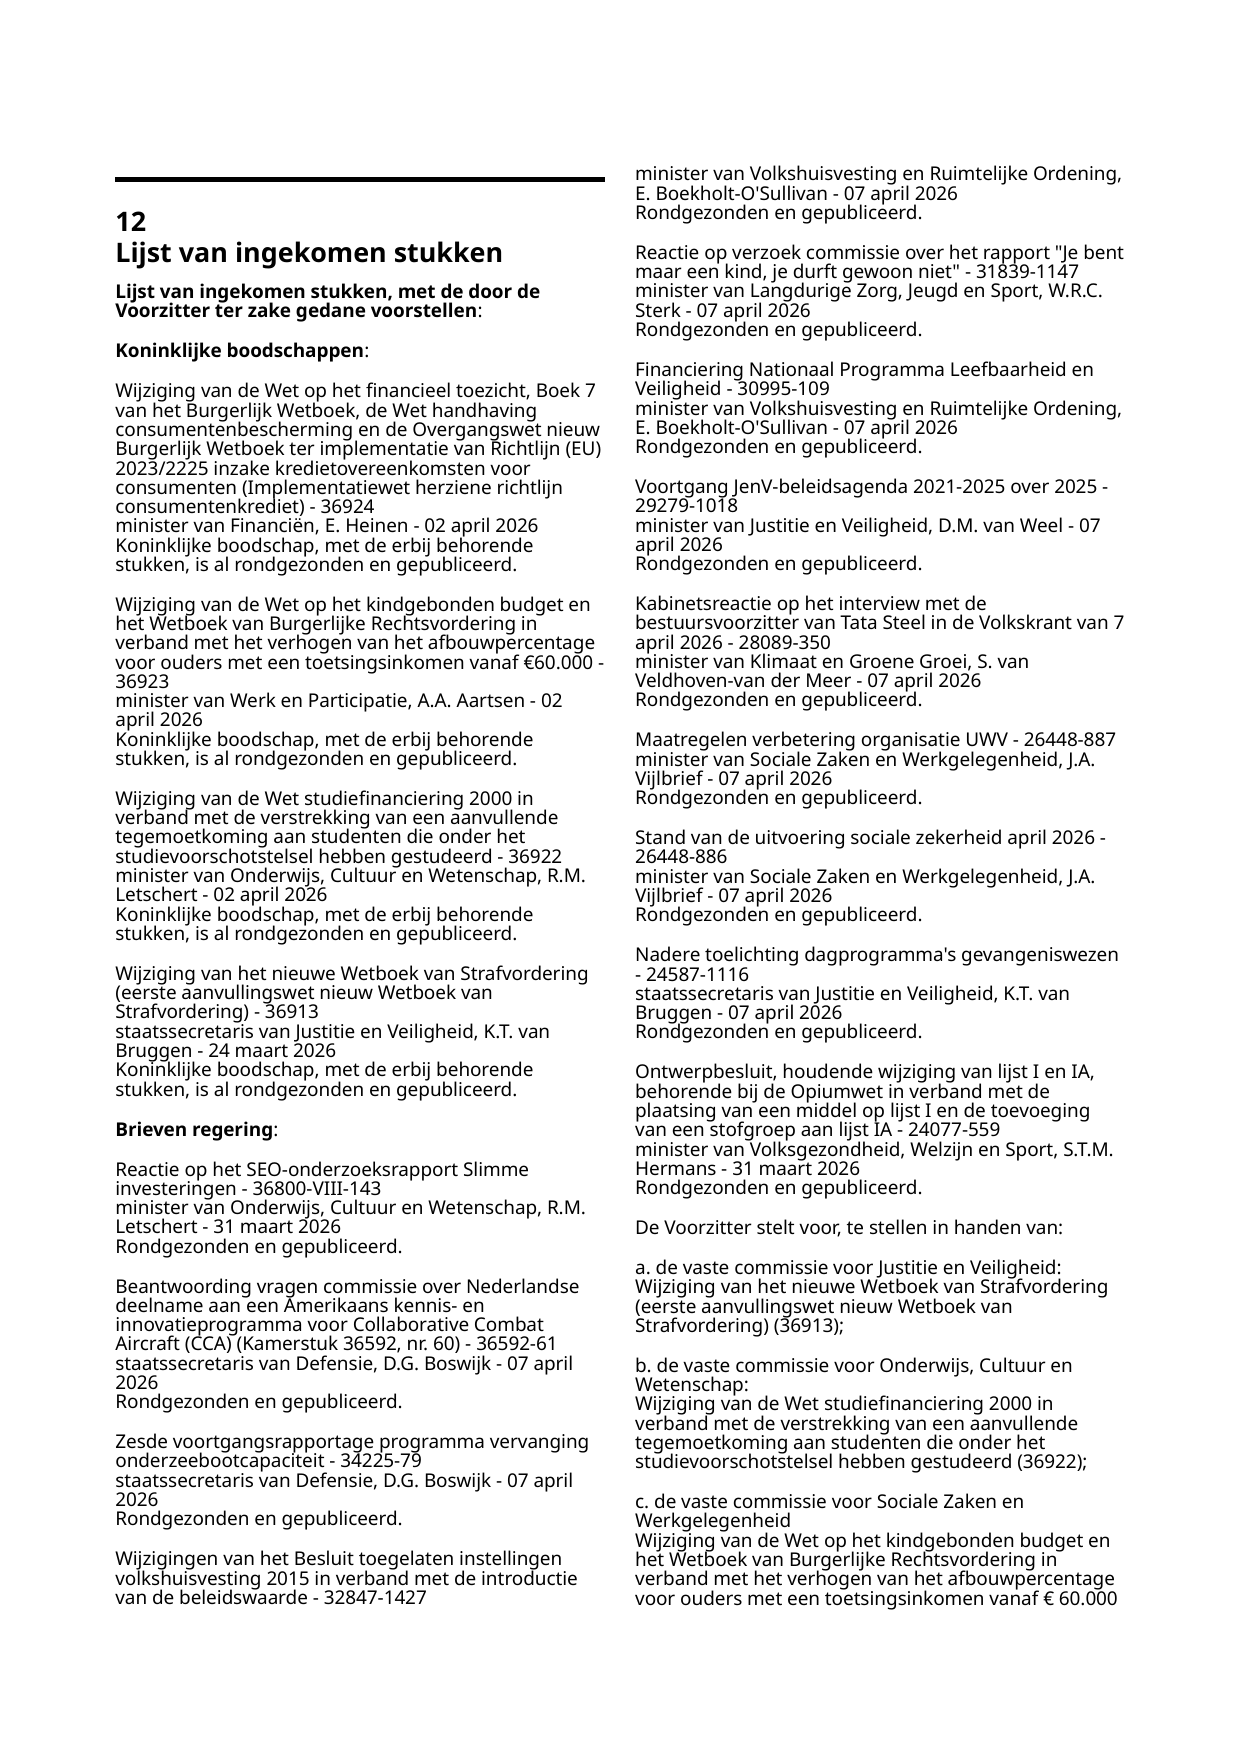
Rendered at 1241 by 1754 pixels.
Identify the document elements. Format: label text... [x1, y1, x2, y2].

text minister van Volksgezondheid, Welzijn en Sport, S.T.M. Hermans - 31 maart 2026 [635, 1141, 1125, 1179]
text minister van Justitie en Veiligheid, D.M. van Weel - 07 april 2026 [635, 517, 1125, 555]
text minister van Sociale Zaken en Werkgelegenheid, J.A. Vijlbrief - 07 april 2026 [635, 751, 1125, 789]
text minister van Klimaat en Groene Groei, S. van Veldhoven-van der Meer - 07 april 2026 [635, 653, 1125, 691]
text Nadere toelichting dagprogramma's gevangeniswezen - 24587-1116 [635, 946, 1125, 985]
text Financiering Nationaal Programma Leefbaarheid en Veiligheid - 30995-109 [635, 361, 1125, 399]
text Rondgezonden en gepubliceerd. [635, 1179, 1125, 1198]
text Wijzigingen van het Besluit toegelaten instellingen volkshuisvesting 2015 in verband met de introductie van de beleidswaarde - 32847-1427 [115, 1550, 605, 1608]
text a. de vaste commissie voor Justitie en Veiligheid: [635, 1259, 1125, 1278]
text minister van Onderwijs, Cultuur en Wetenschap, R.M. Letschert - 31 maart 2026 [115, 1199, 605, 1238]
text Rondgezonden en gepubliceerd. [635, 906, 1125, 926]
text minister van Sociale Zaken en Werkgelegenheid, J.A. Vijlbrief - 07 april 2026 [635, 868, 1125, 906]
text Rondgezonden en gepubliceerd. [635, 204, 1125, 223]
text minister van Werk en Participatie, A.A. Aartsen - 02 april 2026 [115, 692, 605, 731]
text Wijziging van de Wet op het kindgebonden budget en het Wetboek van Burgerlijke Rechtsvordering in verband met het verhogen van het afbouwpercentage voor ouders met een toetsingsinkomen vanaf €60.000 - 36923 [115, 596, 605, 692]
text Rondgezonden en gepubliceerd. [635, 691, 1125, 711]
text Rondgezonden en gepubliceerd. [635, 438, 1125, 457]
text staatssecretaris van Justitie en Veiligheid, K.T. van Bruggen - 07 april 2026 [635, 985, 1125, 1023]
text De Voorzitter stelt voor, te stellen in handen van: [635, 1219, 1125, 1238]
text staatssecretaris van Justitie en Veiligheid, K.T. van Bruggen - 24 maart 2026 [115, 1023, 605, 1061]
text Koninklijke boodschappen: [115, 342, 605, 362]
text Reactie op verzoek commissie over het rapport "Je bent maar een kind, je durft gewoon niet" - 31839-1147 [635, 244, 1125, 282]
text Brieven regering: [115, 1121, 605, 1140]
text 12 [115, 203, 605, 239]
text Rondgezonden en gepubliceerd. [115, 1238, 605, 1257]
text Rondgezonden en gepubliceerd. [635, 555, 1125, 574]
text Wijziging van de Wet studiefinanciering 2000 in verband met de verstrekking van een aanvullende tegemoetkoming aan studenten die onder het studievoorschotstelsel hebben gestudeerd - 36922 [115, 790, 605, 867]
text Wijziging van de Wet op het kindgebonden budget en het Wetboek van Burgerlijke Rechtsvordering in verband met het verhogen van het afbouwpercentage voor ouders met een toetsingsinkomen vanaf € 60.000 [635, 1532, 1125, 1609]
text staatssecretaris van Defensie, D.G. Boswijk - 07 april 2026 [115, 1472, 605, 1510]
text Koninklijke boodschap, met de erbij behorende stukken, is al rondgezonden en gepubliceerd. [115, 1061, 605, 1100]
text c. de vaste commissie voor Sociale Zaken en Werkgelegenheid [635, 1493, 1125, 1532]
text Reactie op het SEO-onderzoeksrapport Slimme investeringen - 36800-VIII-143 [115, 1161, 605, 1199]
text minister van Volkshuisvesting en Ruimtelijke Ordening, E. Boekholt-O'Sullivan - 07 april 2026 [635, 165, 1125, 204]
text Lijst van ingekomen stukken [115, 239, 605, 283]
text Beantwoording vragen commissie over Nederlandse deelname aan een Amerikaans kennis- en innovatieprogramma voor Collaborative Combat Aircraft (CCA) (Kamerstuk 36592, nr. 60) - 36592-61 [115, 1278, 605, 1355]
text minister van Volkshuisvesting en Ruimtelijke Ordening, E. Boekholt-O'Sullivan - 07 april 2026 [635, 399, 1125, 438]
text minister van Langdurige Zorg, Jeugd en Sport, W.R.C. Sterk - 07 april 2026 [635, 282, 1125, 321]
text Koninklijke boodschap, met de erbij behorende stukken, is al rondgezonden en gepubliceerd. [115, 537, 605, 575]
text Wijziging van het nieuwe Wetboek van Strafvordering (eerste aanvullingswet nieuw Wetboek van Strafvordering) - 36913 [115, 965, 605, 1023]
text minister van Financiën, E. Heinen - 02 april 2026 [115, 517, 605, 537]
text minister van Onderwijs, Cultuur en Wetenschap, R.M. Letschert - 02 april 2026 [115, 867, 605, 906]
text Maatregelen verbetering organisatie UWV - 26448-887 [635, 731, 1125, 751]
text Voortgang JenV-beleidsagenda 2021-2025 over 2025 - 29279-1018 [635, 478, 1125, 517]
text Rondgezonden en gepubliceerd. [115, 1510, 605, 1529]
text Rondgezonden en gepubliceerd. [635, 789, 1125, 808]
text Koninklijke boodschap, met de erbij behorende stukken, is al rondgezonden en gepubliceerd. [115, 731, 605, 769]
text Koninklijke boodschap, met de erbij behorende stukken, is al rondgezonden en gepubliceerd. [115, 906, 605, 944]
text Wijziging van de Wet op het financieel toezicht, Boek 7 van het Burgerlijk Wetboek, de Wet handhaving consumentenbescherming en de Overgangswet nieuw Burgerlijk Wetboek ter implementatie van Richtlijn (EU) 2023/2225 inzake kredietovereenkomsten voor consumenten (Implementatiewet herziene richtlijn consumentenkrediet) - 36924 [115, 382, 605, 517]
text Rondgezonden en gepubliceerd. [115, 1393, 605, 1412]
text Wijziging van de Wet studiefinanciering 2000 in verband met de verstrekking van een aanvullende tegemoetkoming aan studenten die onder het studievoorschotstelsel hebben gestudeerd (36922); [635, 1395, 1125, 1472]
text staatssecretaris van Defensie, D.G. Boswijk - 07 april 2026 [115, 1355, 605, 1393]
text Ontwerpbesluit, houdende wijziging van lijst I en IA, behorende bij de Opiumwet in verband met de plaatsing van een middel op lijst I en de toevoeging van een stofgroep aan lijst IA - 24077-559 [635, 1063, 1125, 1141]
text Lijst van ingekomen stukken, met de door de Voorzitter ter zake gedane voorstellen: [115, 283, 605, 322]
text Rondgezonden en gepubliceerd. [635, 1023, 1125, 1043]
text Zesde voortgangsrapportage programma vervanging onderzeebootcapaciteit - 34225-79 [115, 1433, 605, 1472]
text Rondgezonden en gepubliceerd. [635, 321, 1125, 340]
text b. de vaste commissie voor Onderwijs, Cultuur en Wetenschap: [635, 1357, 1125, 1395]
text Kabinetsreactie op het interview met de bestuursvoorzitter van Tata Steel in de Volkskrant van 7 april 2026 - 28089-350 [635, 595, 1125, 653]
text Stand van de uitvoering sociale zekerheid april 2026 - 26448-886 [635, 829, 1125, 868]
text Wijziging van het nieuwe Wetboek van Strafvordering (eerste aanvullingswet nieuw Wetboek van Strafvordering) (36913); [635, 1278, 1125, 1336]
